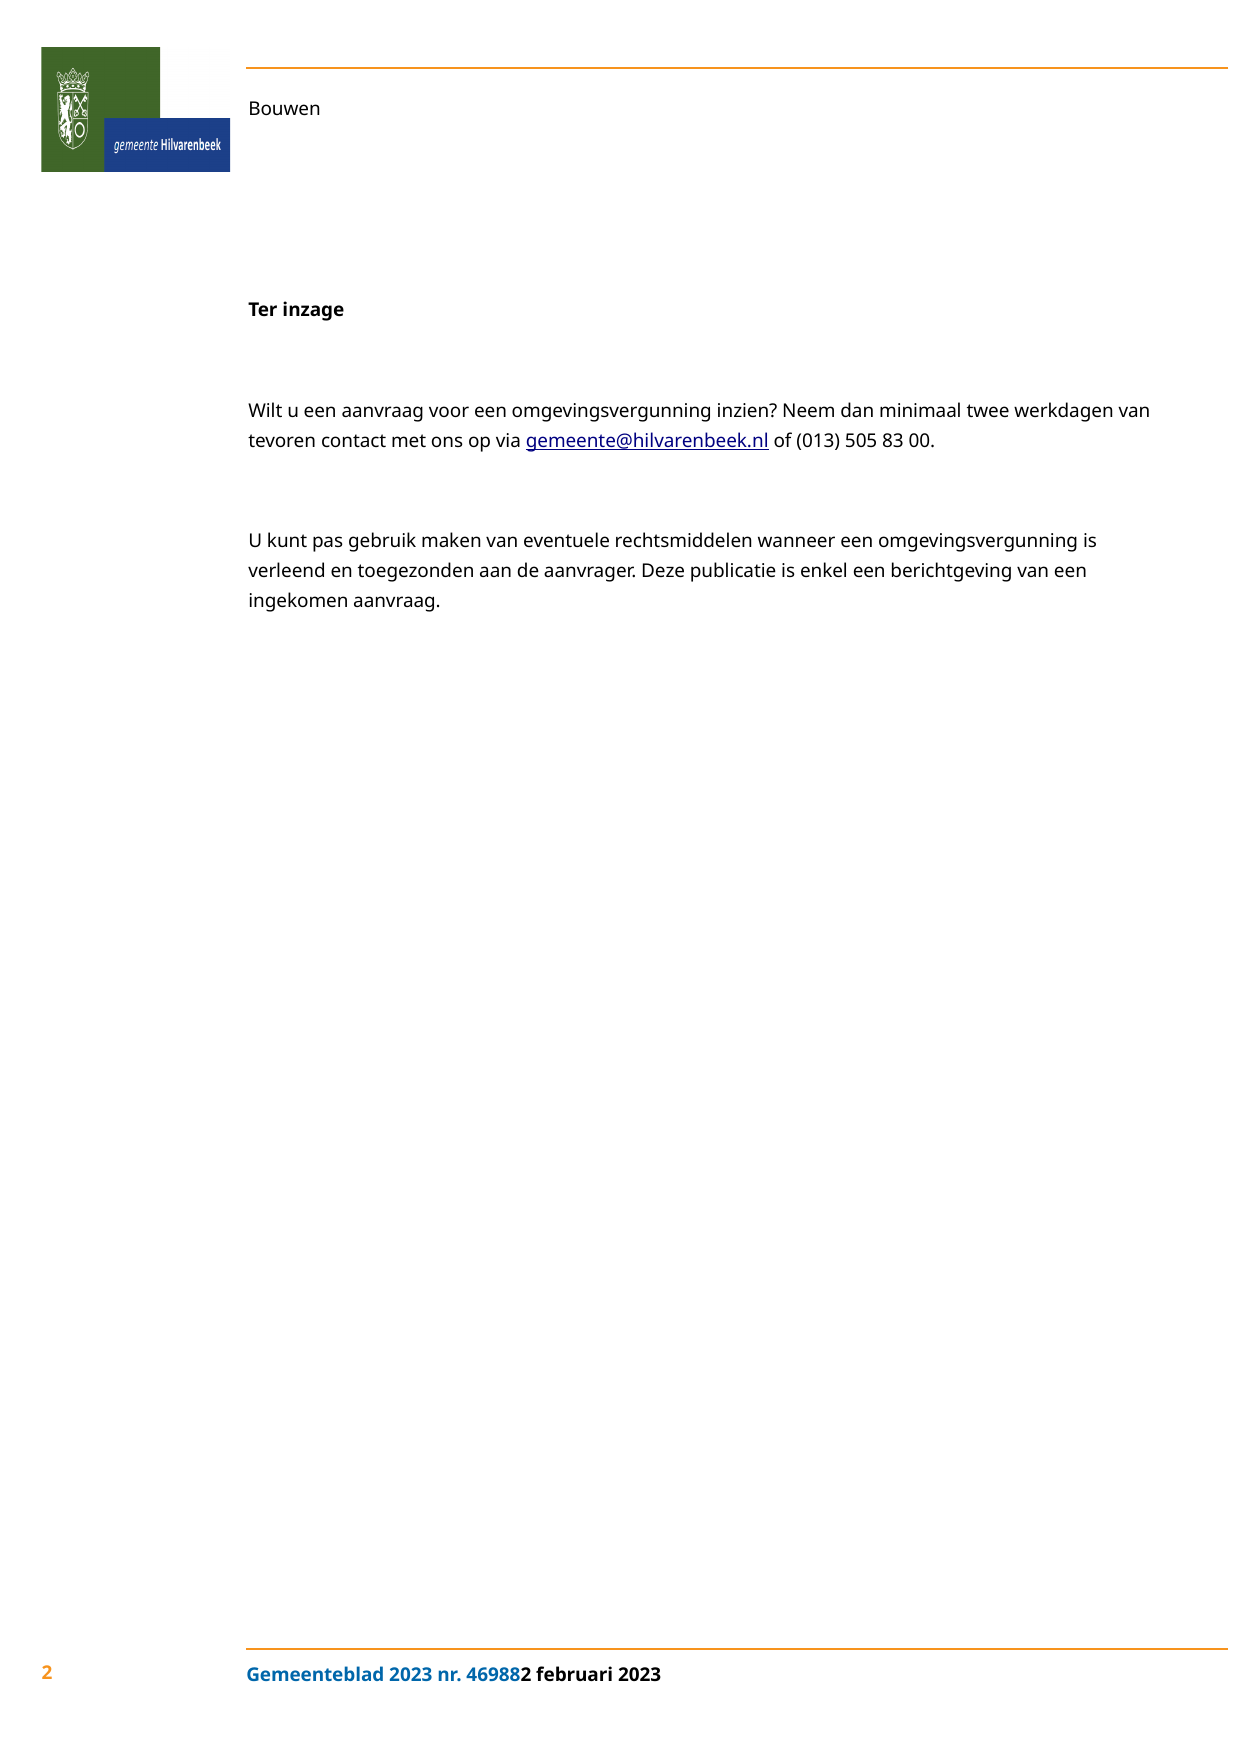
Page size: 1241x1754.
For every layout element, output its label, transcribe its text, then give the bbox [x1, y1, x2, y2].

picture [41, 47, 231, 172]
text Bouwen [248, 95, 1152, 121]
text Wilt u een aanvraag voor een omgevingsvergunning inzien? Neem dan minimaal twee werkdagen van tevoren contact met ons op via gemeente@hilvarenbeek.nl of (013) 505 83 00. [248, 397, 1152, 453]
text U kunt pas gebruik maken van eventuele rechtsmiddelen wanneer een omgevingsvergunning is verleend en toegezonden aan de aanvrager. Deze publicatie is enkel een berichtgeving van een ingekomen aanvraag. [248, 528, 1152, 613]
text Ter inzage [248, 296, 1152, 322]
